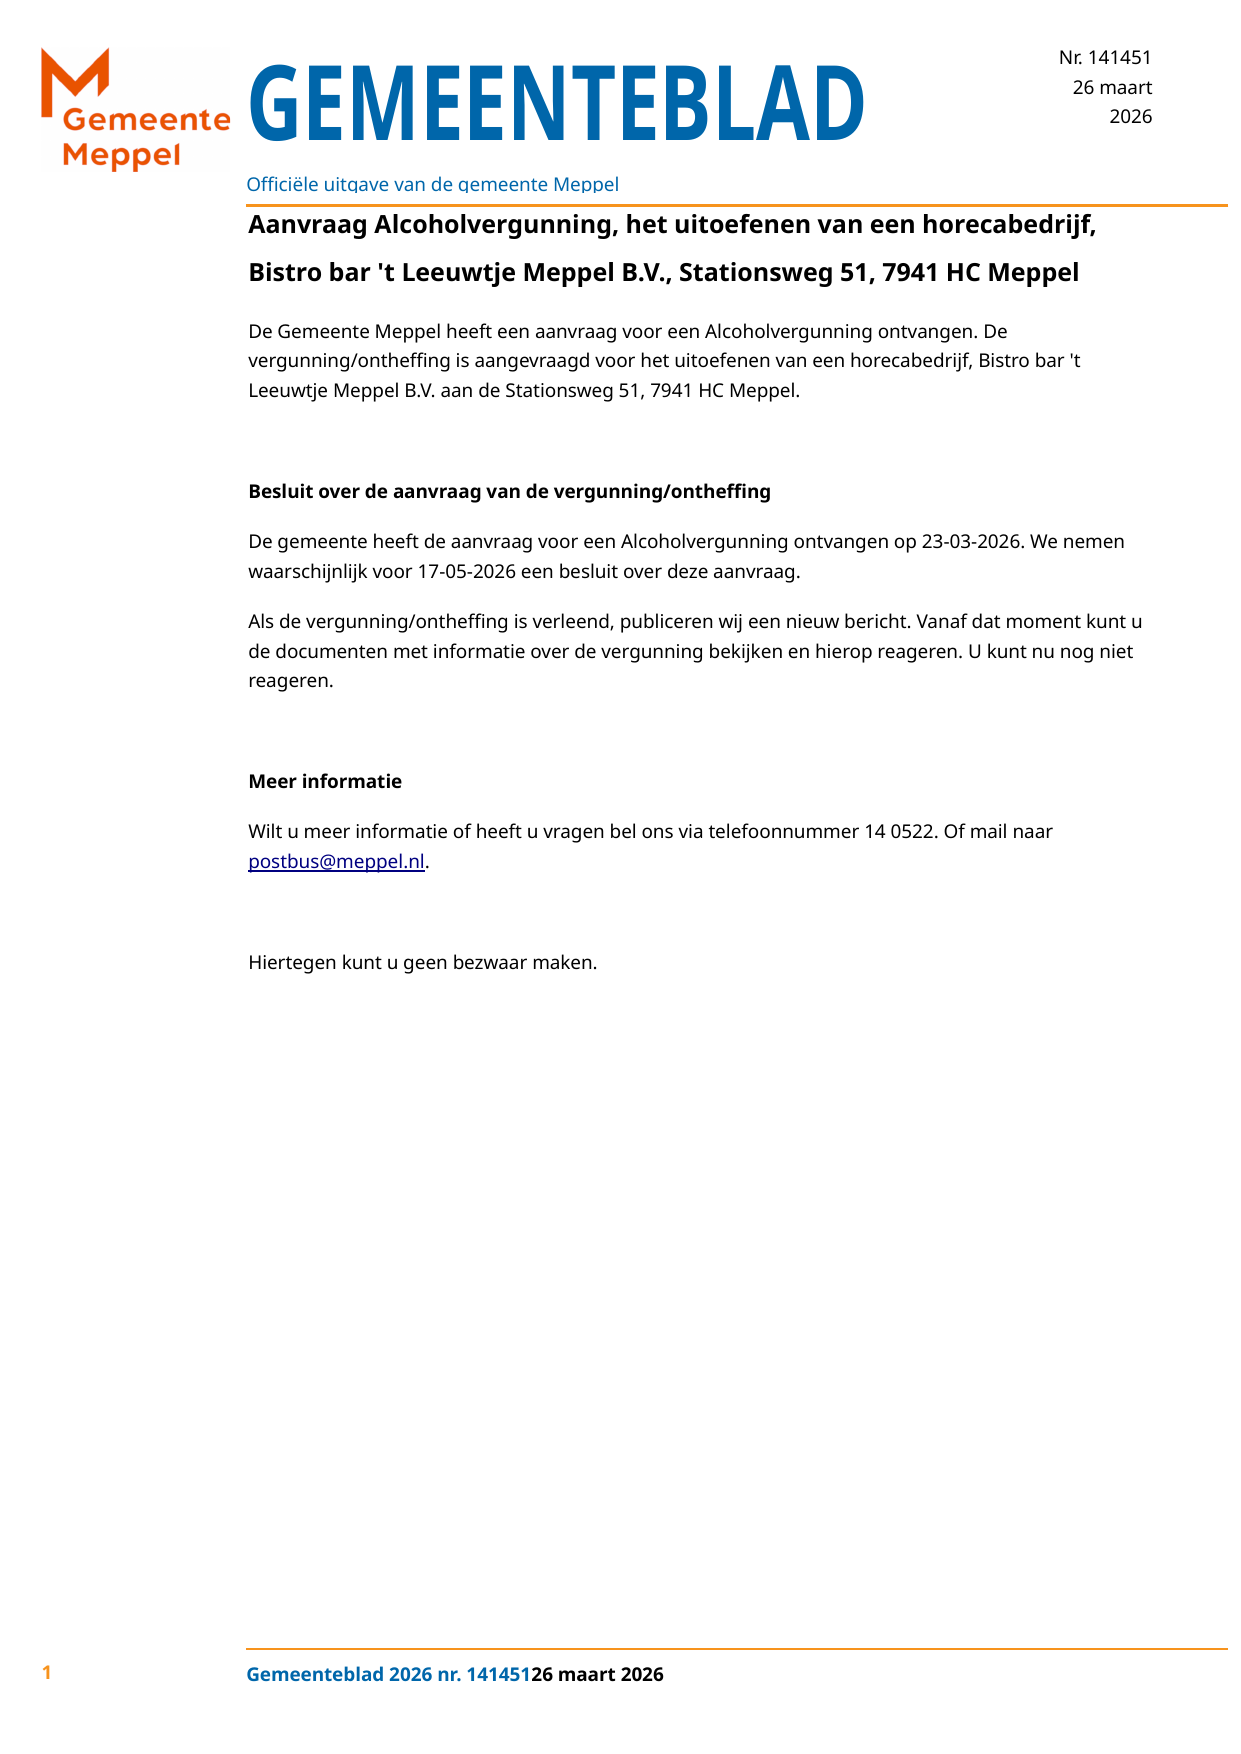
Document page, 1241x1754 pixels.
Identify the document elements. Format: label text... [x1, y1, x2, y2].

text Als de vergunning/ontheffing is verleend, publiceren wij een nieuw bericht. Vanaf dat moment kunt u de documenten met informatie over de vergunning bekijken en hierop reageren. U kunt nu nog niet reageren. [248, 608, 1152, 693]
text Wilt u meer informatie of heeft u vragen bel ons via telefoonnummer 14 0522. Of mail naar postbus@meppel.nl. [248, 819, 1152, 874]
text De Gemeente Meppel heeft een aanvraag voor een Alcoholvergunning ontvangen. De vergunning/ontheffing is aangevraagd voor het uitoefenen van een horecabedrijf, Bistro bar 't Leeuwtje Meppel B.V. aan de Stationsweg 51, 7941 HC Meppel. [248, 318, 1152, 403]
text Hiertegen kunt u geen bezwaar maken. [248, 949, 1152, 975]
text Meer informatie [248, 768, 1152, 794]
text Aanvraag Alcoholvergunning, het uitoefenen van een horecabedrijf, Bistro bar 't Leeuwtje Meppel B.V., Stationsweg 51, 7941 HC Meppel [248, 207, 1152, 288]
picture [41, 47, 231, 172]
text Besluit over de aanvraag van de vergunning/ontheffing [248, 478, 1152, 504]
text De gemeente heeft de aanvraag voor een Alcoholvergunning ontvangen op 23-03-2026. We nemen waarschijnlijk voor 17-05-2026 een besluit over deze aanvraag. [248, 528, 1152, 584]
